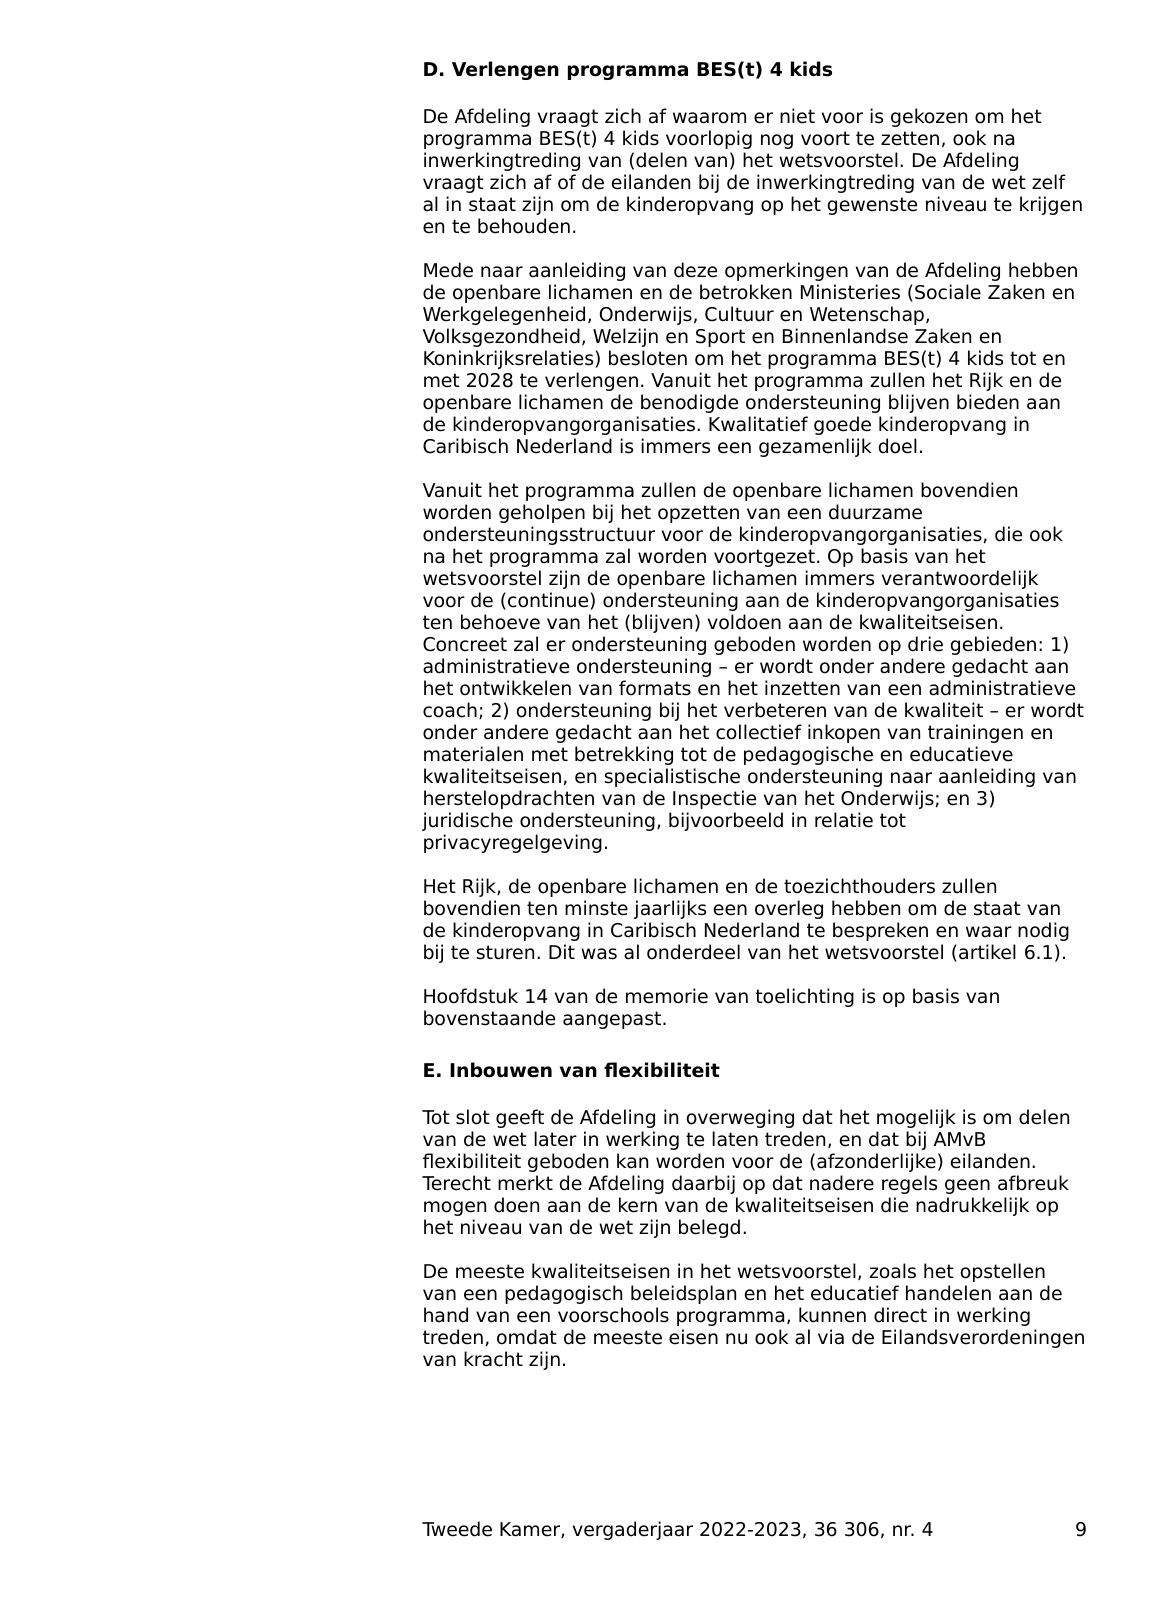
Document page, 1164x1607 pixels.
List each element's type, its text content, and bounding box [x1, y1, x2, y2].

text De meeste kwaliteitseisen in het wetsvoorstel, zoals het opstellen van een pedagogisch beleidsplan en het educatief handelen aan de hand van een voorschools programma, kunnen direct in werking treden, omdat de meeste eisen nu ook al via de Eilandsverordeningen van kracht zijn. [422, 1261, 1087, 1371]
text De Afdeling vraagt zich af waarom er niet voor is gekozen om het programma BES(t) 4 kids voorlopig nog voort te zetten, ook na inwerkingtreding van (delen van) het wetsvoorstel. De Afdeling vraagt zich af of de eilanden bij de inwerkingtreding van de wet zelf al in staat zijn om de kinderopvang op het gewenste niveau te krijgen en te behouden. [422, 106, 1087, 238]
subtitle E. Inbouwen van flexibiliteit [422, 1060, 1087, 1082]
text Vanuit het programma zullen de openbare lichamen bovendien worden geholpen bij het opzetten van een duurzame ondersteuningsstructuur voor de kinderopvangorganisaties, die ook na het programma zal worden voortgezet. Op basis van het wetsvoorstel zijn de openbare lichamen immers verantwoordelijk voor de (continue) ondersteuning aan de kinderopvangorganisaties ten behoeve van het (blijven) voldoen aan de kwaliteitseisen. Concreet zal er ondersteuning geboden worden op drie gebieden: 1) administratieve ondersteuning – er wordt onder andere gedacht aan het ontwikkelen van formats en het inzetten van een administratieve coach; 2) ondersteuning bij het verbeteren van de kwaliteit – er wordt onder andere gedacht aan het collectief inkopen van trainingen en materialen met betrekking tot de pedagogische en educatieve kwaliteitseisen, en specialistische ondersteuning naar aanleiding van herstelopdrachten van de Inspectie van het Onderwijs; en 3) juridische ondersteuning, bijvoorbeeld in relatie tot privacyregelgeving. [422, 480, 1087, 854]
text Hoofdstuk 14 van de memorie van toelichting is op basis van bovenstaande aangepast. [422, 986, 1087, 1030]
text Het Rijk, de openbare lichamen en de toezichthouders zullen bovendien ten minste jaarlijks een overleg hebben om de staat van de kinderopvang in Caribisch Nederland te bespreken en waar nodig bij te sturen. Dit was al onderdeel van het wetsvoorstel (artikel 6.1). [422, 876, 1087, 964]
text Mede naar aanleiding van deze opmerkingen van de Afdeling hebben de openbare lichamen en de betrokken Ministeries (Sociale Zaken en Werkgelegenheid, Onderwijs, Cultuur en Wetenschap, Volksgezondheid, Welzijn en Sport en Binnenlandse Zaken en Koninkrijksrelaties) besloten om het programma BES(t) 4 kids tot en met 2028 te verlengen. Vanuit het programma zullen het Rijk en de openbare lichamen de benodigde ondersteuning blijven bieden aan de kinderopvangorganisaties. Kwalitatief goede kinderopvang in Caribisch Nederland is immers een gezamenlijk doel. [422, 260, 1087, 458]
subtitle D. Verlengen programma BES(t) 4 kids [422, 59, 1087, 81]
text Tot slot geeft de Afdeling in overweging dat het mogelijk is om delen van de wet later in werking te laten treden, en dat bij AMvB flexibiliteit geboden kan worden voor de (afzonderlijke) eilanden. Terecht merkt de Afdeling daarbij op dat nadere regels geen afbreuk mogen doen aan de kern van de kwaliteitseisen die nadrukkelijk op het niveau van de wet zijn belegd. [422, 1107, 1087, 1239]
